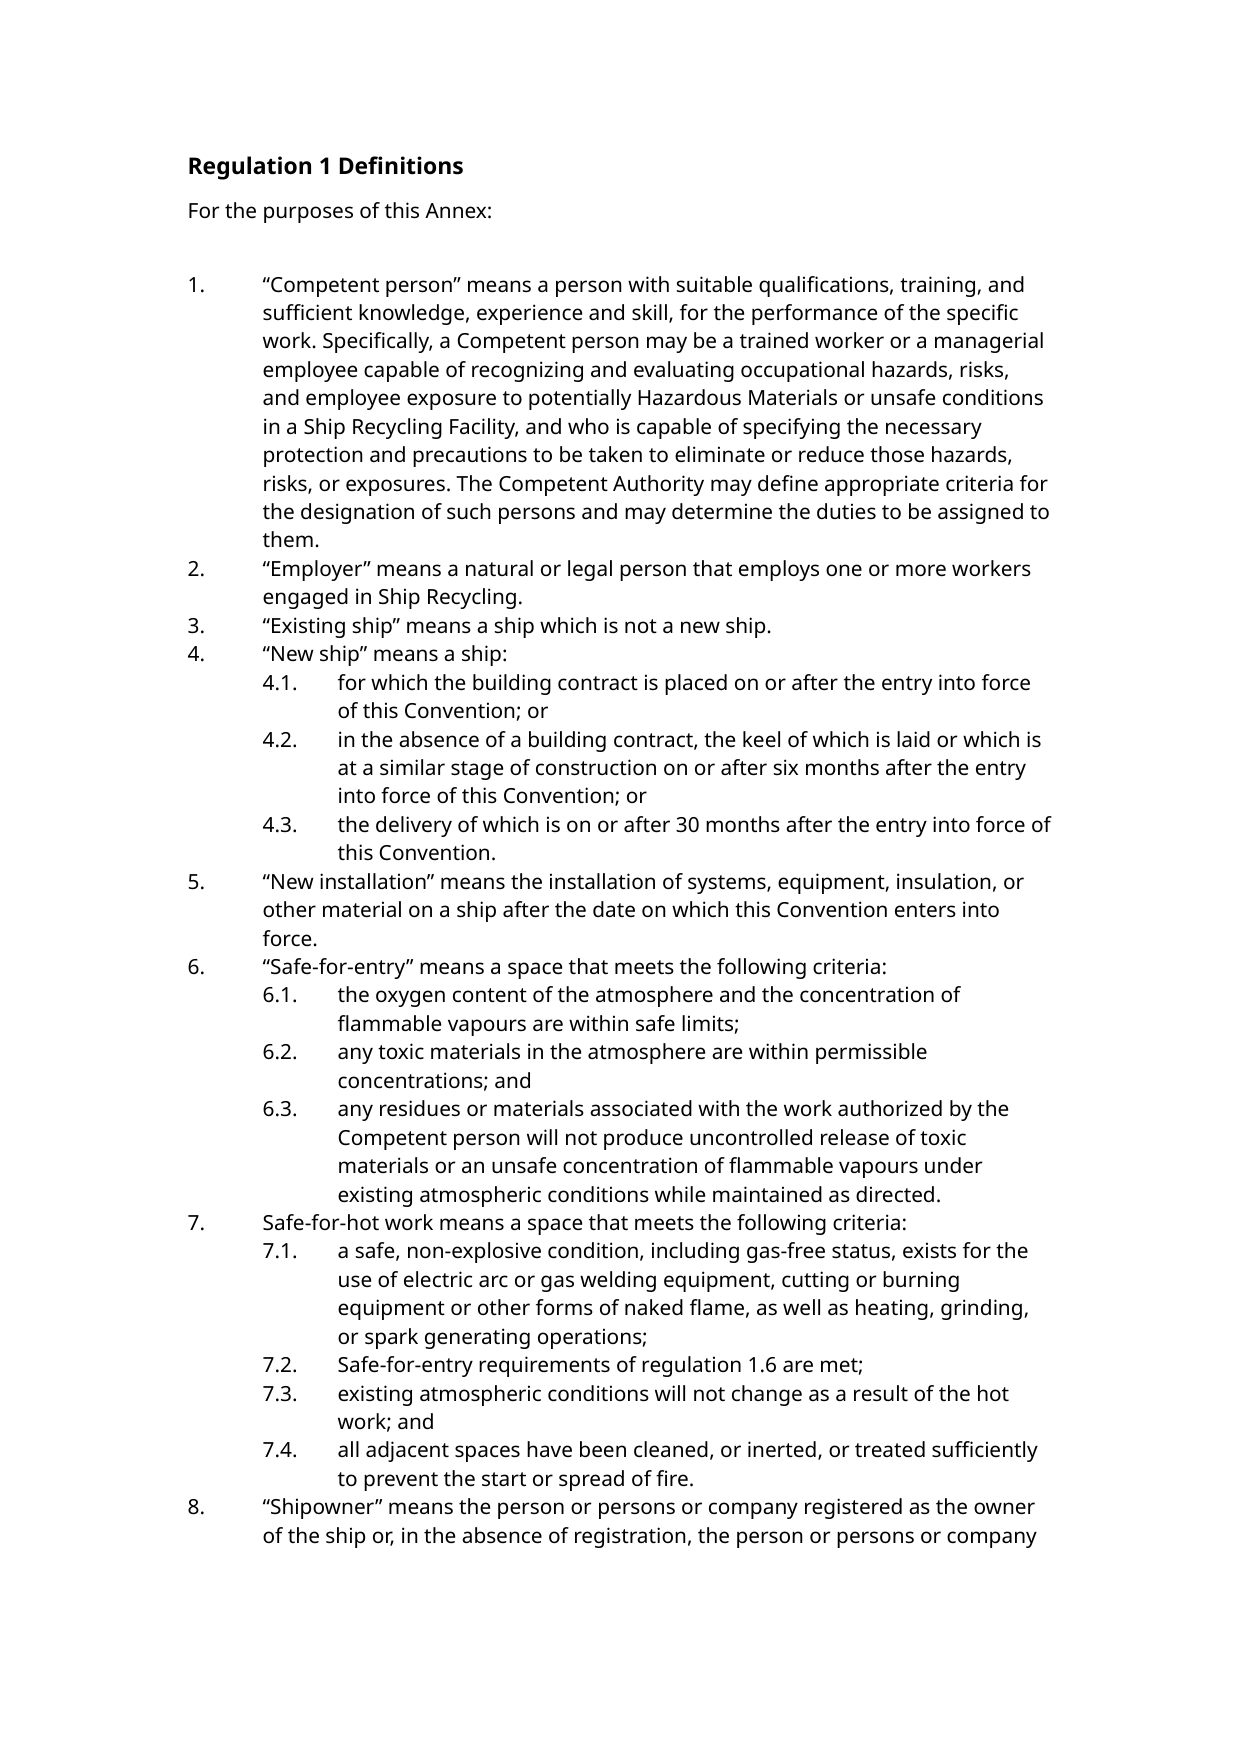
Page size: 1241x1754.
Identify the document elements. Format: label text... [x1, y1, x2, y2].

list the oxygen content of the atmosphere and the concentration of flammable vapours are within safe limits; [262, 981, 1053, 1037]
subtitle Regulation 1 Definitions [187, 150, 1053, 181]
list “Employer” means a natural or legal person that employs one or more workers engaged in Ship Recycling. [187, 554, 1053, 611]
list Safe-for-hot work means a space that meets the following criteria: [187, 1208, 1053, 1237]
list Safe-for-entry requirements of regulation 1.6 are met; [262, 1350, 1053, 1379]
list a safe, non-explosive condition, including gas-free status, exists for the use of electric arc or gas welding equipment, cutting or burning equipment or other forms of naked flame, as well as heating, grinding, or spark generating operations; [262, 1237, 1053, 1350]
list “Existing ship” means a ship which is not a new ship. [187, 611, 1053, 639]
list all adjacent spaces have been cleaned, or inerted, or treated sufficiently to prevent the start or spread of fire. [262, 1436, 1053, 1492]
list “Shipowner” means the person or persons or company registered as the owner of the ship or, in the absence of registration, the person or persons or company [187, 1492, 1053, 1549]
list “New ship” means a ship: [187, 639, 1053, 668]
list “New installation” means the installation of systems, equipment, insulation, or other material on a ship after the date on which this Convention enters into force. [187, 867, 1053, 952]
list “Competent person” means a person with suitable qualifications, training, and sufficient knowledge, experience and skill, for the performance of the specific work. Specifically, a Competent person may be a trained worker or a managerial employee capable of recognizing and evaluating occupational hazards, risks, and employee exposure to potentially Hazardous Materials or unsafe conditions in a Ship Recycling Facility, and who is capable of specifying the necessary protection and precautions to be taken to eliminate or reduce those hazards, risks, or exposures. The Competent Authority may define appropriate criteria for the designation of such persons and may determine the duties to be assigned to them. [187, 270, 1053, 554]
list for which the building contract is placed on or after the entry into force of this Convention; or [262, 668, 1053, 725]
list existing atmospheric conditions will not change as a result of the hot work; and [262, 1379, 1053, 1436]
list “Safe-for-entry” means a space that meets the following criteria: [187, 952, 1053, 981]
list in the absence of a building contract, the keel of which is laid or which is at a similar stage of construction on or after six months after the entry into force of this Convention; or [262, 725, 1053, 810]
list any toxic materials in the atmosphere are within permissible concentrations; and [262, 1037, 1053, 1094]
list the delivery of which is on or after 30 months after the entry into force of this Convention. [262, 810, 1053, 867]
list any residues or materials associated with the work authorized by the Competent person will not produce uncontrolled release of toxic materials or an unsafe concentration of flammable vapours under existing atmospheric conditions while maintained as directed. [262, 1094, 1053, 1208]
text For the purposes of this Annex: [187, 196, 1053, 225]
